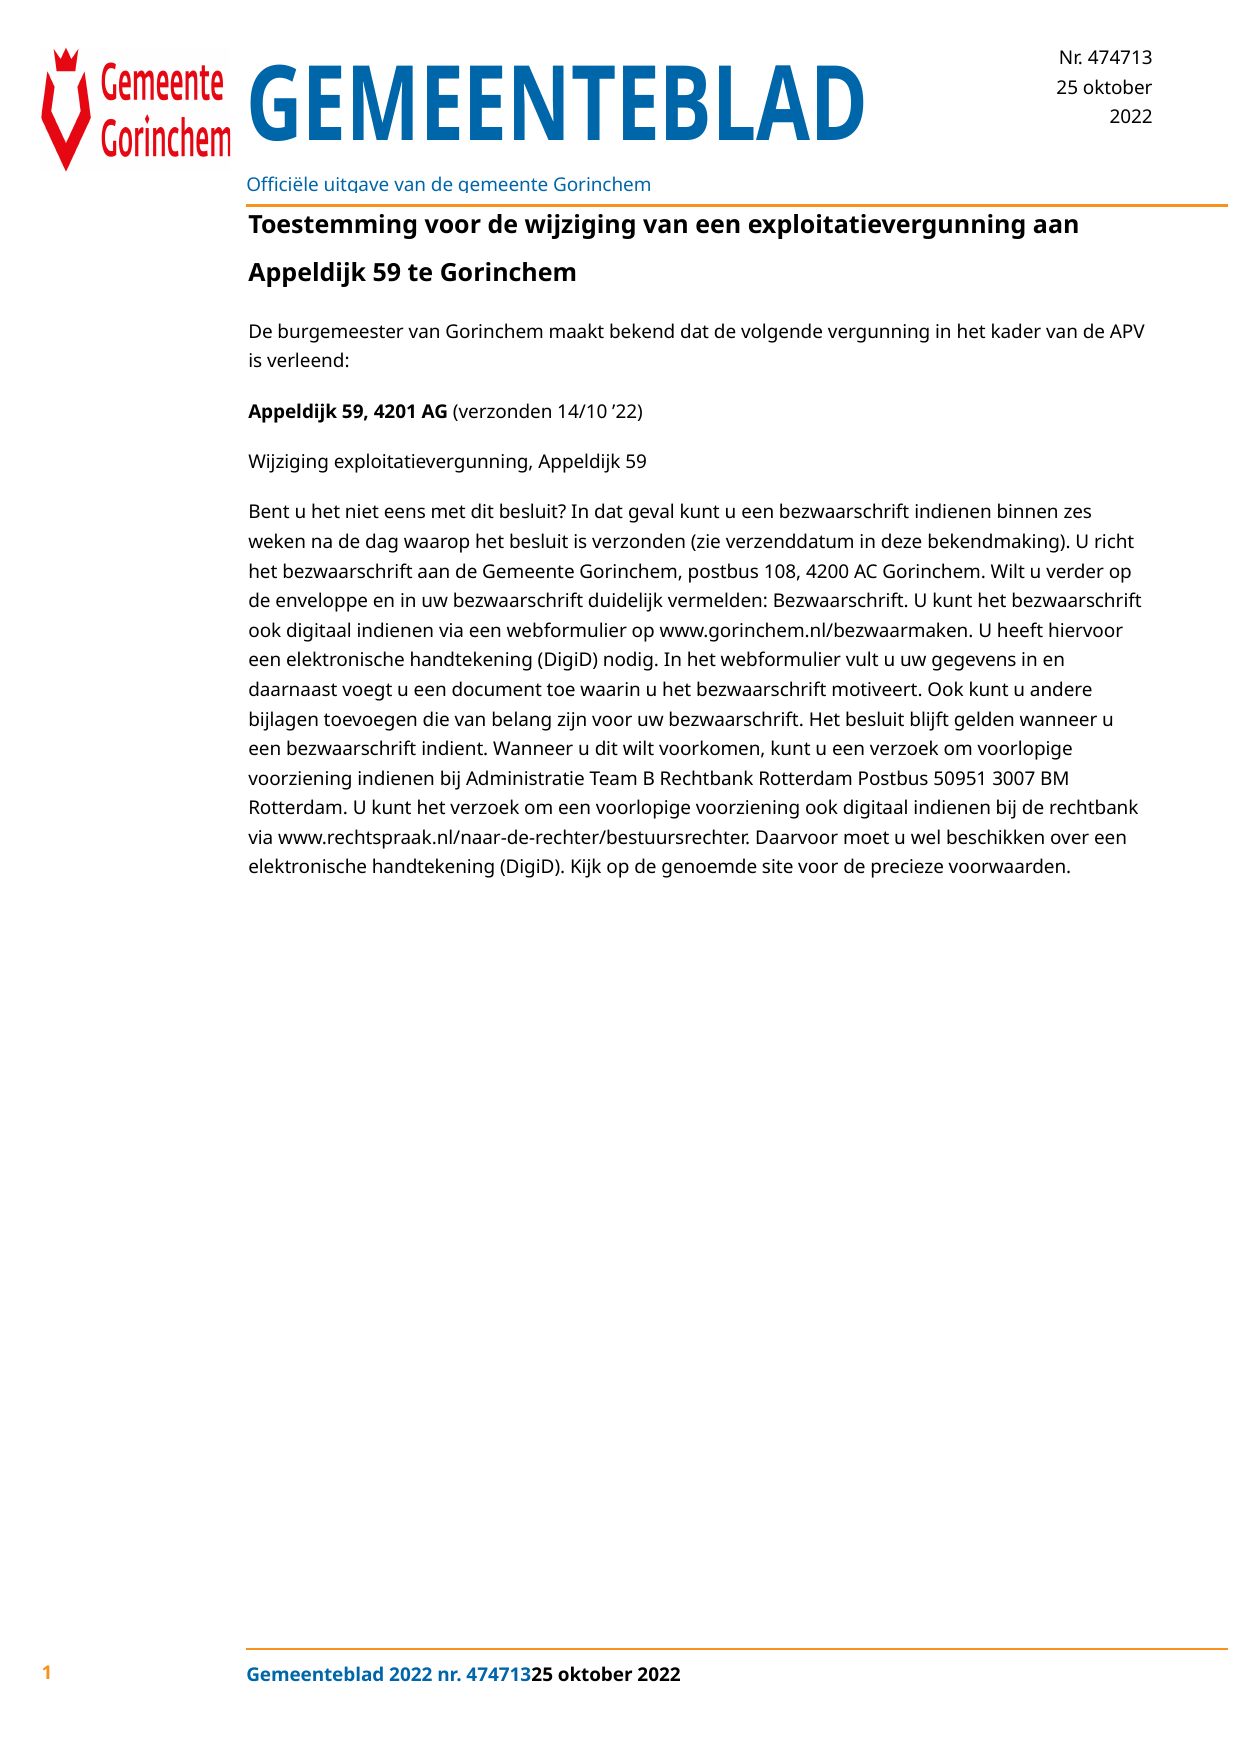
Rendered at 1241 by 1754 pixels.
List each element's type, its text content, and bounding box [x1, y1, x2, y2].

picture [41, 47, 231, 172]
text Toestemming voor de wijziging van een exploitatievergunning aan Appeldijk 59 te Gorinchem [248, 207, 1152, 288]
text Appeldijk 59, 4201 AG (verzonden 14/10 ’22) [248, 398, 1152, 424]
text Bent u het niet eens met dit besluit? In dat geval kunt u een bezwaarschrift indienen binnen zes weken na de dag waarop het besluit is verzonden (zie verzenddatum in deze bekendmaking). U richt het bezwaarschrift aan de Gemeente Gorinchem, postbus 108, 4200 AC Gorinchem. Wilt u verder op de enveloppe en in uw bezwaarschrift duidelijk vermelden: Bezwaarschrift. U kunt het bezwaarschrift ook digitaal indienen via een webformulier op www.gorinchem.nl/bezwaarmaken. U heeft hiervoor een elektronische handtekening (DigiD) nodig. In het webformulier vult u uw gegevens in en daarnaast voegt u een document toe waarin u het bezwaarschrift motiveert. Ook kunt u andere bijlagen toevoegen die van belang zijn voor uw bezwaarschrift. Het besluit blijft gelden wanneer u een bezwaarschrift indient. Wanneer u dit wilt voorkomen, kunt u een verzoek om voorlopige voorziening indienen bij Administratie Team B Rechtbank Rotterdam Postbus 50951 3007 BM Rotterdam. U kunt het verzoek om een voorlopige voorziening ook digitaal indienen bij de rechtbank via www.rechtspraak.nl/naar-de-rechter/bestuursrechter. Daarvoor moet u wel beschikken over een elektronische handtekening (DigiD). Kijk op de genoemde site voor de precieze voorwaarden. [248, 499, 1152, 879]
text De burgemeester van Gorinchem maakt bekend dat de volgende vergunning in het kader van de APV is verleend: [248, 318, 1152, 373]
text Wijziging exploitatievergunning, Appeldijk 59 [248, 448, 1152, 474]
